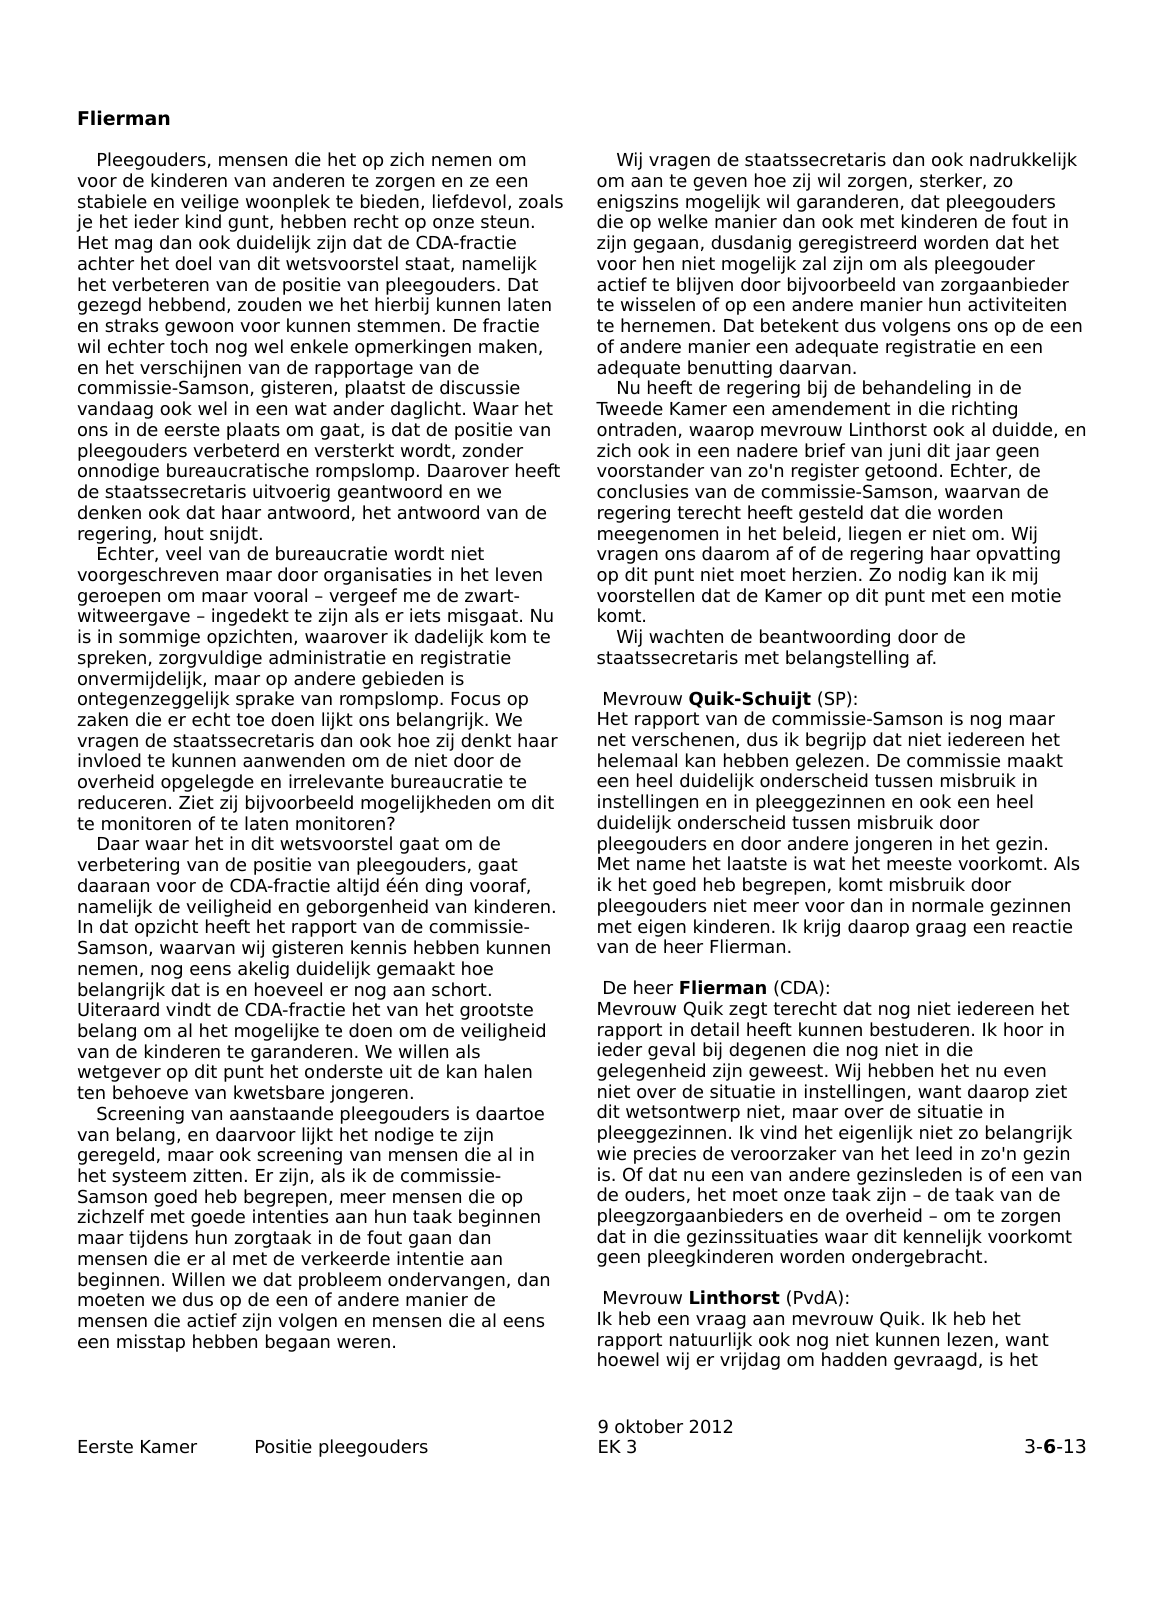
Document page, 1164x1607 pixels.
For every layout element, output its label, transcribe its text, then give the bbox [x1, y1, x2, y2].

text Pleegouders, mensen die het op zich nemen om voor de kinderen van anderen te zorgen en ze een stabiele en veilige woonplek te bieden, liefdevol, zoals je het ieder kind gunt, hebben recht op onze steun. Het mag dan ook duidelijk zijn dat de CDA-fractie achter het doel van dit wetsvoorstel staat, namelijk het verbeteren van de positie van pleegouders. Dat gezegd hebbend, zouden we het hierbij kunnen laten en straks gewoon voor kunnen stemmen. De fractie wil echter toch nog wel enkele opmerkingen maken, en het verschijnen van de rapportage van de commissie-Samson, gisteren, plaatst de discussie vandaag ook wel in een wat ander daglicht. Waar het ons in de eerste plaats om gaat, is dat de positie van pleegouders verbeterd en versterkt wordt, zonder onnodige bureaucratische rompslomp. Daarover heeft de staatssecretaris uitvoerig geantwoord en we denken ook dat haar antwoord, het antwoord van de regering, hout snijdt. [77, 150, 567, 544]
text Mevrouw Quik-Schuijt (SP): [596, 688, 1087, 709]
text Mevrouw Linthorst (PvdA): [596, 1288, 1087, 1309]
text De heer Flierman (CDA): [596, 978, 1087, 999]
text Wij wachten de beantwoording door de staatssecretaris met belangstelling af. [596, 627, 1087, 668]
text Echter, veel van de bureaucratie wordt niet voorgeschreven maar door organisaties in het leven geroepen om maar vooral – vergeef me de zwart-witweergave – ingedekt te zijn als er iets misgaat. Nu is in sommige opzichten, waarover ik dadelijk kom te spreken, zorgvuldige administratie en registratie onvermijdelijk, maar op andere gebieden is ontegenzeggelijk sprake van rompslomp. Focus op zaken die er echt toe doen lijkt ons belangrijk. We vragen de staatssecretaris dan ook hoe zij denkt haar invloed te kunnen aanwenden om de niet door de overheid opgelegde en irrelevante bureaucratie te reduceren. Ziet zij bijvoorbeeld mogelijkheden om dit te monitoren of te laten monitoren? [77, 544, 567, 834]
text Screening van aanstaande pleegouders is daartoe van belang, en daarvoor lijkt het nodige te zijn geregeld, maar ook screening van mensen die al in het systeem zitten. Er zijn, als ik de commissie-Samson goed heb begrepen, meer mensen die op zichzelf met goede intenties aan hun taak beginnen maar tijdens hun zorgtaak in de fout gaan dan mensen die er al met de verkeerde intentie aan beginnen. Willen we dat probleem ondervangen, dan moeten we dus op de een of andere manier de mensen die actief zijn volgen en mensen die al eens een misstap hebben begaan weren. [77, 1104, 567, 1352]
text Het rapport van de commissie-Samson is nog maar net verschenen, dus ik begrijp dat niet iedereen het helemaal kan hebben gelezen. De commissie maakt een heel duidelijk onderscheid tussen misbruik in instellingen en in pleeggezinnen en ook een heel duidelijk onderscheid tussen misbruik door pleegouders en door andere jongeren in het gezin. Met name het laatste is wat het meeste voorkomt. Als ik het goed heb begrepen, komt misbruik door pleegouders niet meer voor dan in normale gezinnen met eigen kinderen. Ik krijg daarop graag een reactie van de heer Flierman. [596, 709, 1087, 958]
text Mevrouw Quik zegt terecht dat nog niet iedereen het rapport in detail heeft kunnen bestuderen. Ik hoor in ieder geval bij degenen die nog niet in die gelegenheid zijn geweest. Wij hebben het nu even niet over de situatie in instellingen, want daarop ziet dit wetsontwerp niet, maar over de situatie in pleeggezinnen. Ik vind het eigenlijk niet zo belangrijk wie precies de veroorzaker van het leed in zo'n gezin is. Of dat nu een van andere gezinsleden is of een van de ouders, het moet onze taak zijn – de taak van de pleegzorgaanbieders en de overheid – om te zorgen dat in die gezinssituaties waar dit kennelijk voorkomt geen pleegkinderen worden ondergebracht. [596, 999, 1087, 1268]
text Ik heb een vraag aan mevrouw Quik. Ik heb het rapport natuurlijk ook nog niet kunnen lezen, want hoewel wij er vrijdag om hadden gevraagd, is het [596, 1309, 1087, 1371]
text Nu heeft de regering bij de behandeling in de Tweede Kamer een amendement in die richting ontraden, waarop mevrouw Linthorst ook al duidde, en zich ook in een nadere brief van juni dit jaar geen voorstander van zo'n register getoond. Echter, de conclusies van de commissie-Samson, waarvan de regering terecht heeft gesteld dat die worden meegenomen in het beleid, liegen er niet om. Wij vragen ons daarom af of de regering haar opvatting op dit punt niet moet herzien. Zo nodig kan ik mij voorstellen dat de Kamer op dit punt met een motie komt. [596, 378, 1087, 627]
text Daar waar het in dit wetsvoorstel gaat om de verbetering van de positie van pleegouders, gaat daaraan voor de CDA-fractie altijd één ding vooraf, namelijk de veiligheid en geborgenheid van kinderen. In dat opzicht heeft het rapport van de commissie-Samson, waarvan wij gisteren kennis hebben kunnen nemen, nog eens akelig duidelijk gemaakt hoe belangrijk dat is en hoeveel er nog aan schort. Uiteraard vindt de CDA-fractie het van het grootste belang om al het mogelijke te doen om de veiligheid van de kinderen te garanderen. We willen als wetgever op dit punt het onderste uit de kan halen ten behoeve van kwetsbare jongeren. [77, 834, 567, 1104]
text Wij vragen de staatssecretaris dan ook nadrukkelijk om aan te geven hoe zij wil zorgen, sterker, zo enigszins mogelijk wil garanderen, dat pleegouders die op welke manier dan ook met kinderen de fout in zijn gegaan, dusdanig geregistreerd worden dat het voor hen niet mogelijk zal zijn om als pleegouder actief te blijven door bijvoorbeeld van zorgaanbieder te wisselen of op een andere manier hun activiteiten te hernemen. Dat betekent dus volgens ons op de een of andere manier een adequate registratie en een adequate benutting daarvan. [596, 150, 1087, 378]
